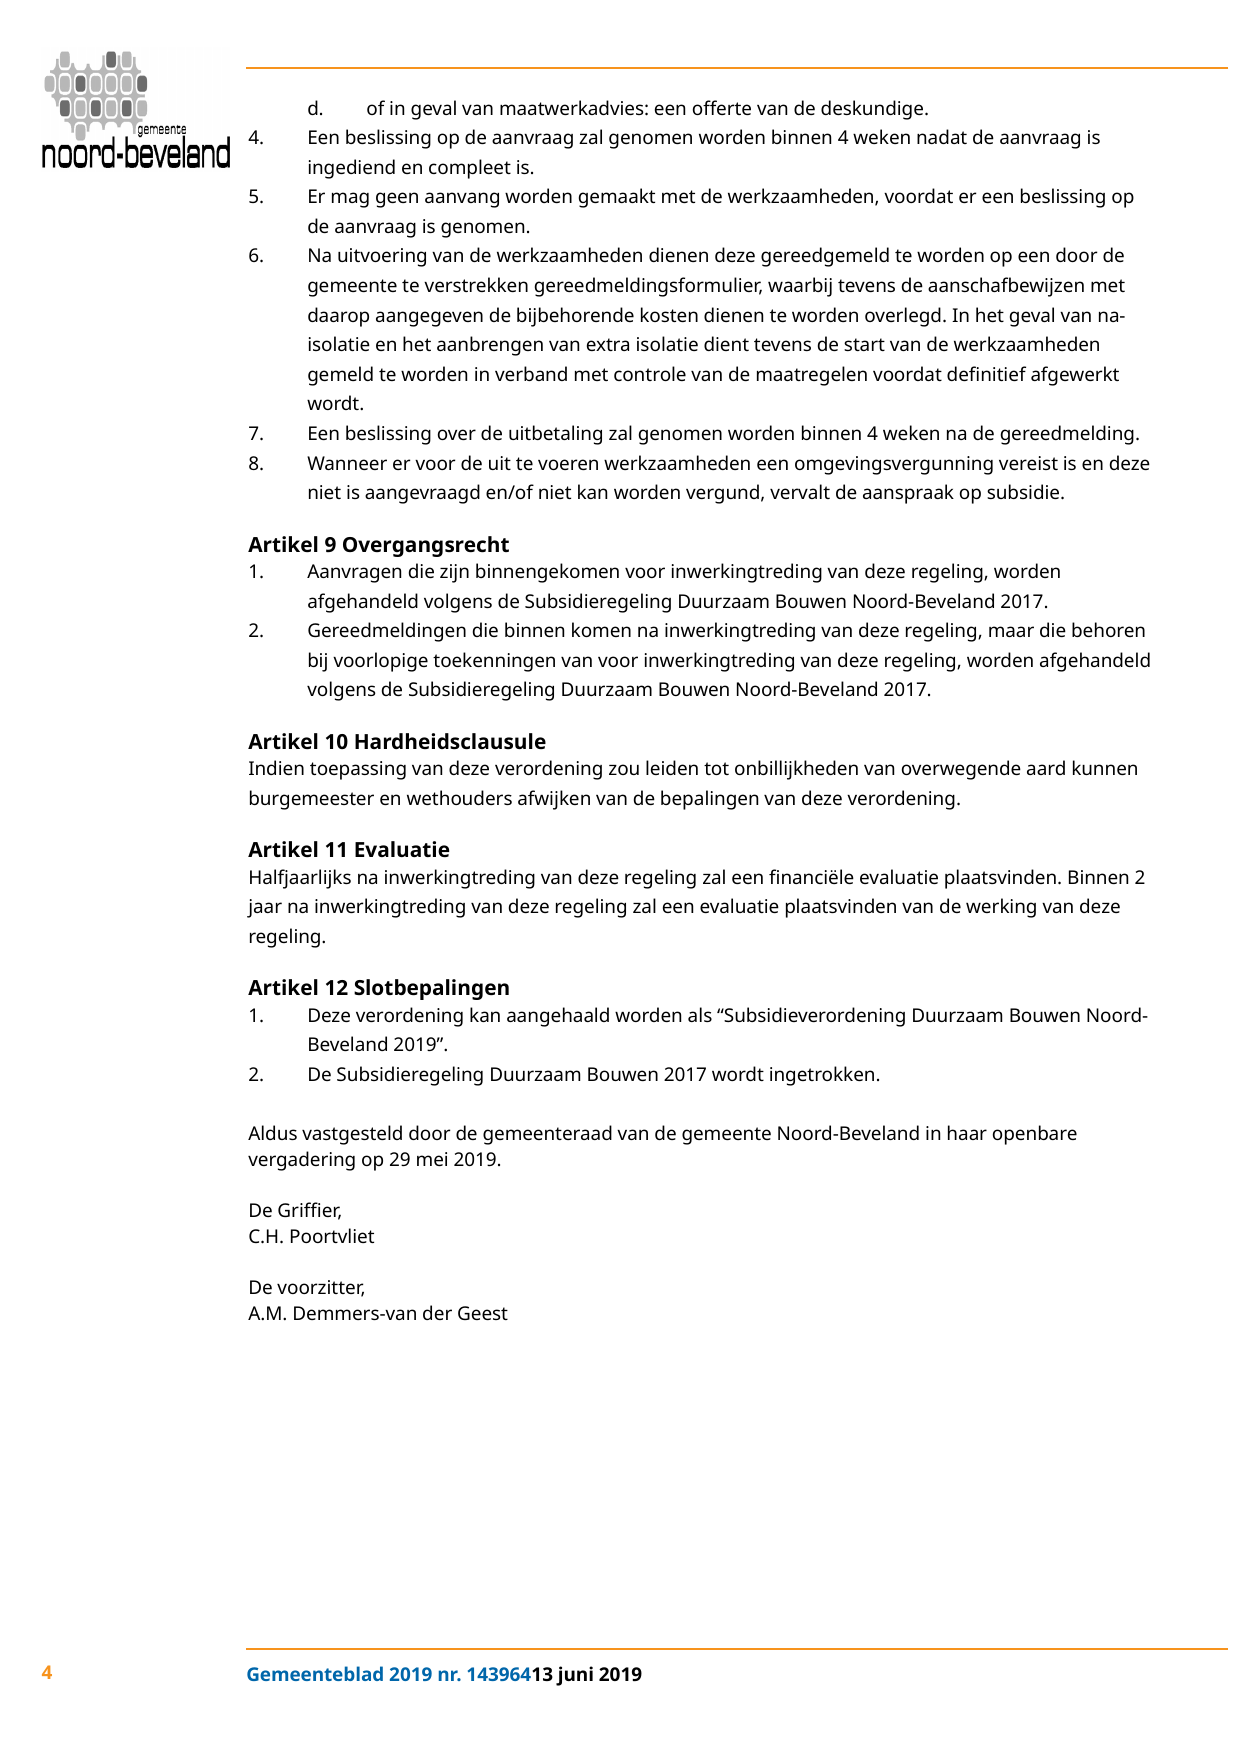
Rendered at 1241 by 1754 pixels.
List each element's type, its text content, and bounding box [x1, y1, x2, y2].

list Een beslissing op de aanvraag zal genomen worden binnen 4 weken nadat de aanvraag is ingediend en compleet is. [248, 124, 1152, 180]
list De Subsidieregeling Duurzaam Bouwen 2017 wordt ingetrokken. [248, 1061, 1152, 1087]
text C.H. Poortvliet [248, 1223, 1152, 1249]
list Wanneer er voor de uit te voeren werkzaamheden een omgevingsvergunning vereist is en deze niet is aangevraagd en/of niet kan worden vergund, vervalt de aanspraak op subsidie. [248, 450, 1152, 505]
list Na uitvoering van de werkzaamheden dienen deze gereedgemeld te worden op een door de gemeente te verstrekken gereedmeldingsformulier, waarbij tevens de aanschafbewijzen met daarop aangegeven de bijbehorende kosten dienen te worden overlegd. In het geval van na-isolatie en het aanbrengen van extra isolatie dient tevens de start van de werkzaamheden gemeld te worden in verband met controle van de maatregelen voordat definitief afgewerkt wordt. [248, 243, 1152, 416]
picture [41, 47, 231, 172]
text De Griffier, [248, 1197, 1152, 1223]
text Artikel 12 Slotbepalingen [248, 973, 1152, 1002]
list Gereedmeldingen die binnen komen na inwerkingtreding van deze regeling, maar die behoren bij voorlopige toekenningen van voor inwerkingtreding van deze regeling, worden afgehandeld volgens de Subsidieregeling Duurzaam Bouwen Noord-Beveland 2017. [248, 617, 1152, 702]
list Een beslissing over de uitbetaling zal genomen worden binnen 4 weken na de gereedmelding. [248, 420, 1152, 446]
list Aanvragen die zijn binnengekomen voor inwerkingtreding van deze regeling, worden afgehandeld volgens de Subsidieregeling Duurzaam Bouwen Noord-Beveland 2017. [248, 558, 1152, 613]
text Halfjaarlijks na inwerkingtreding van deze regeling zal een financiële evaluatie plaatsvinden. Binnen 2 jaar na inwerkingtreding van deze regeling zal een evaluatie plaatsvinden van de werking van deze regeling. [248, 864, 1152, 949]
text Artikel 10 Hardheidsclausule [248, 727, 1152, 755]
text Indien toepassing van deze verordening zou leiden tot onbillijkheden van overwegende aard kunnen burgemeester en wethouders afwijken van de bepalingen van deze verordening. [248, 755, 1152, 811]
list of in geval van maatwerkadvies: een offerte van de deskundige. [307, 95, 1152, 121]
text A.M. Demmers-van der Geest [248, 1300, 1152, 1326]
text Aldus vastgesteld door de gemeenteraad van de gemeente Noord-Beveland in haar openbare vergadering op 29 mei 2019. [248, 1120, 1152, 1172]
list Er mag geen aanvang worden gemaakt met de werkzaamheden, voordat er een beslissing op de aanvraag is genomen. [248, 183, 1152, 239]
text Artikel 11 Evaluatie [248, 835, 1152, 864]
list Deze verordening kan aangehaald worden als “Subsidieverordening Duurzaam Bouwen Noord-Beveland 2019”. [248, 1002, 1152, 1057]
text De voorzitter, [248, 1274, 1152, 1300]
text Artikel 9 Overgangsrecht [248, 530, 1152, 558]
